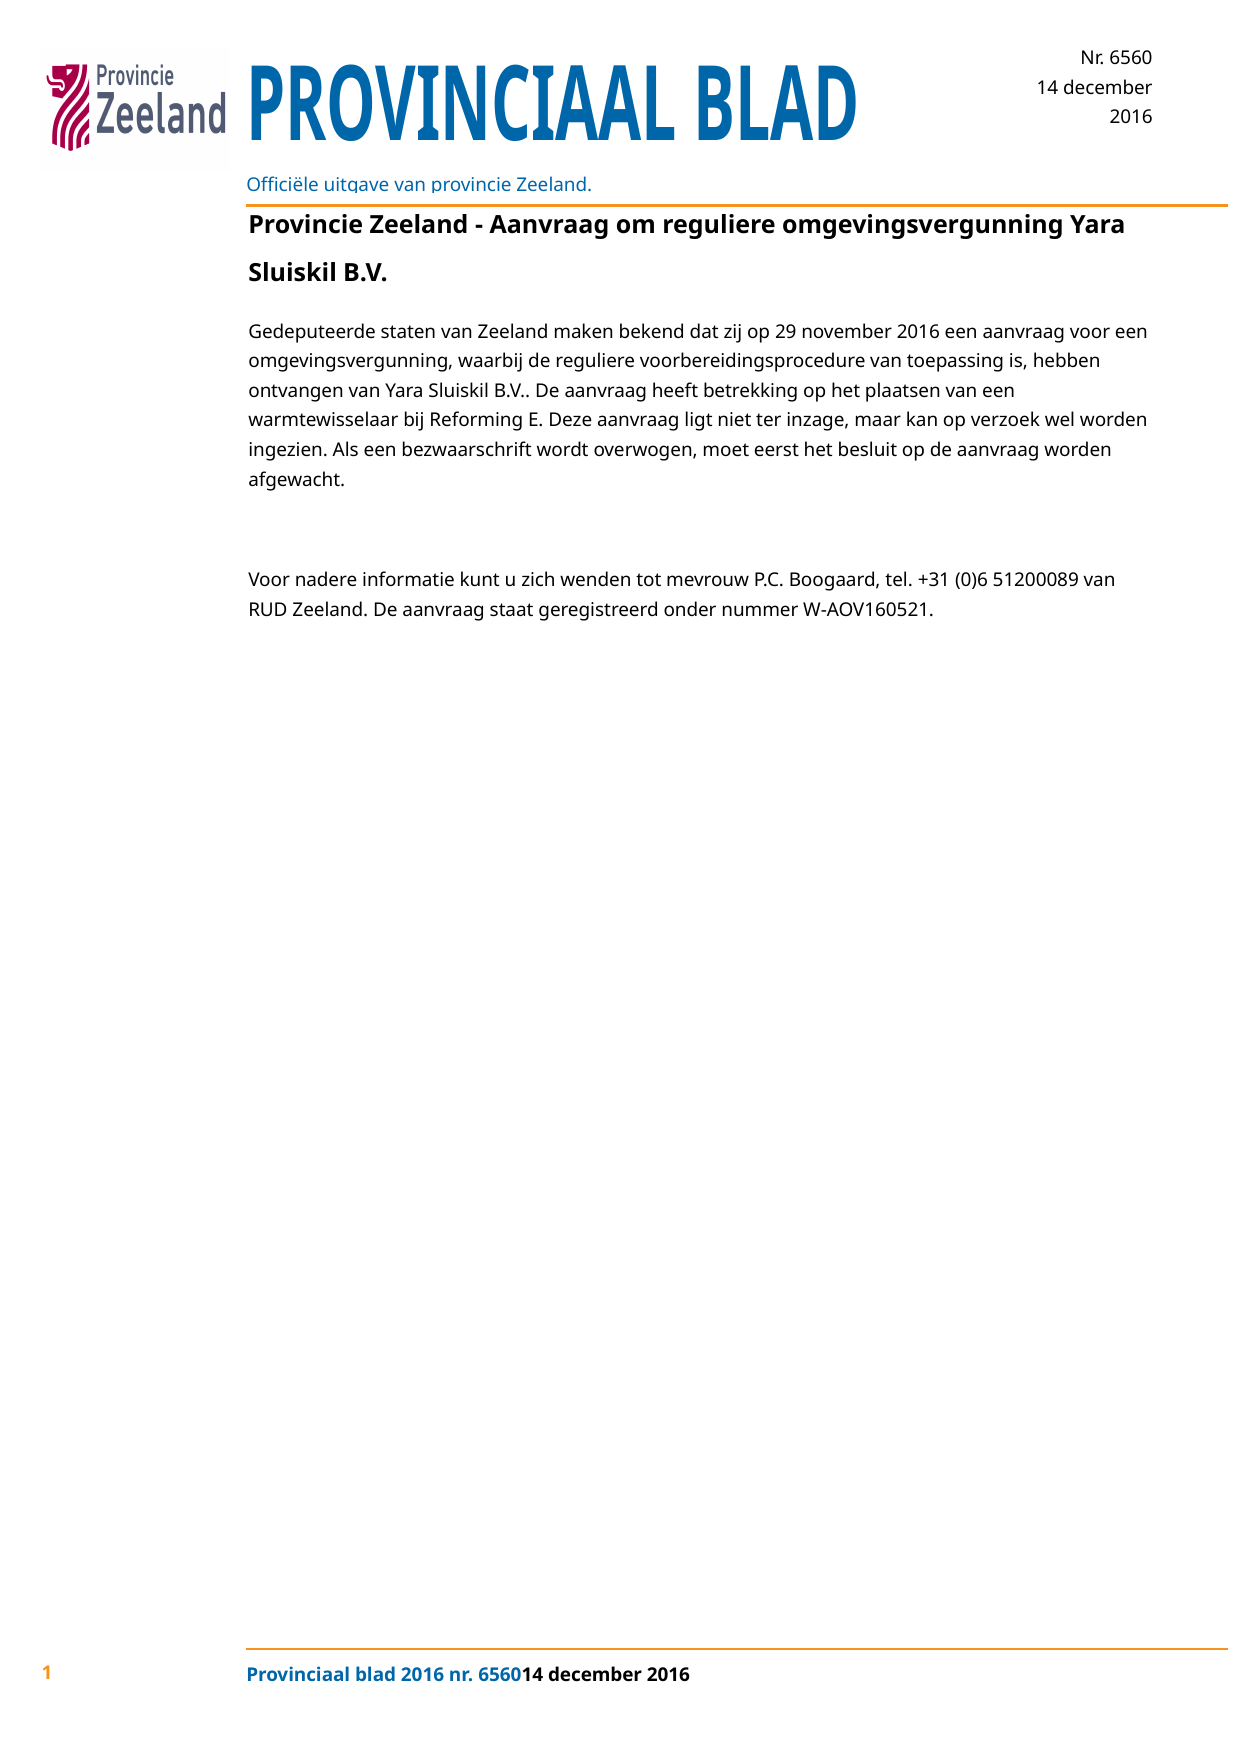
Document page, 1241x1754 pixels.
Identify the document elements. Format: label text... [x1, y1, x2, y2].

text Gedeputeerde staten van Zeeland maken bekend dat zij op 29 november 2016 een aanvraag voor een omgevingsvergunning, waarbij de reguliere voorbereidingsprocedure van toepassing is, hebben ontvangen van Yara Sluiskil B.V.. De aanvraag heeft betrekking op het plaatsen van een warmtewisselaar bij Reforming E. Deze aanvraag ligt niet ter inzage, maar kan op verzoek wel worden ingezien. Als een bezwaarschrift wordt overwogen, moet eerst het besluit op de aanvraag worden afgewacht. [248, 318, 1152, 492]
text Provincie Zeeland - Aanvraag om reguliere omgevingsvergunning Yara Sluiskil B.V. [248, 207, 1152, 288]
picture [41, 47, 231, 172]
text Voor nadere informatie kunt u zich wenden tot mevrouw P.C. Boogaard, tel. +31 (0)6 51200089 van RUD Zeeland. De aanvraag staat geregistreerd onder nummer W-AOV160521. [248, 567, 1152, 622]
